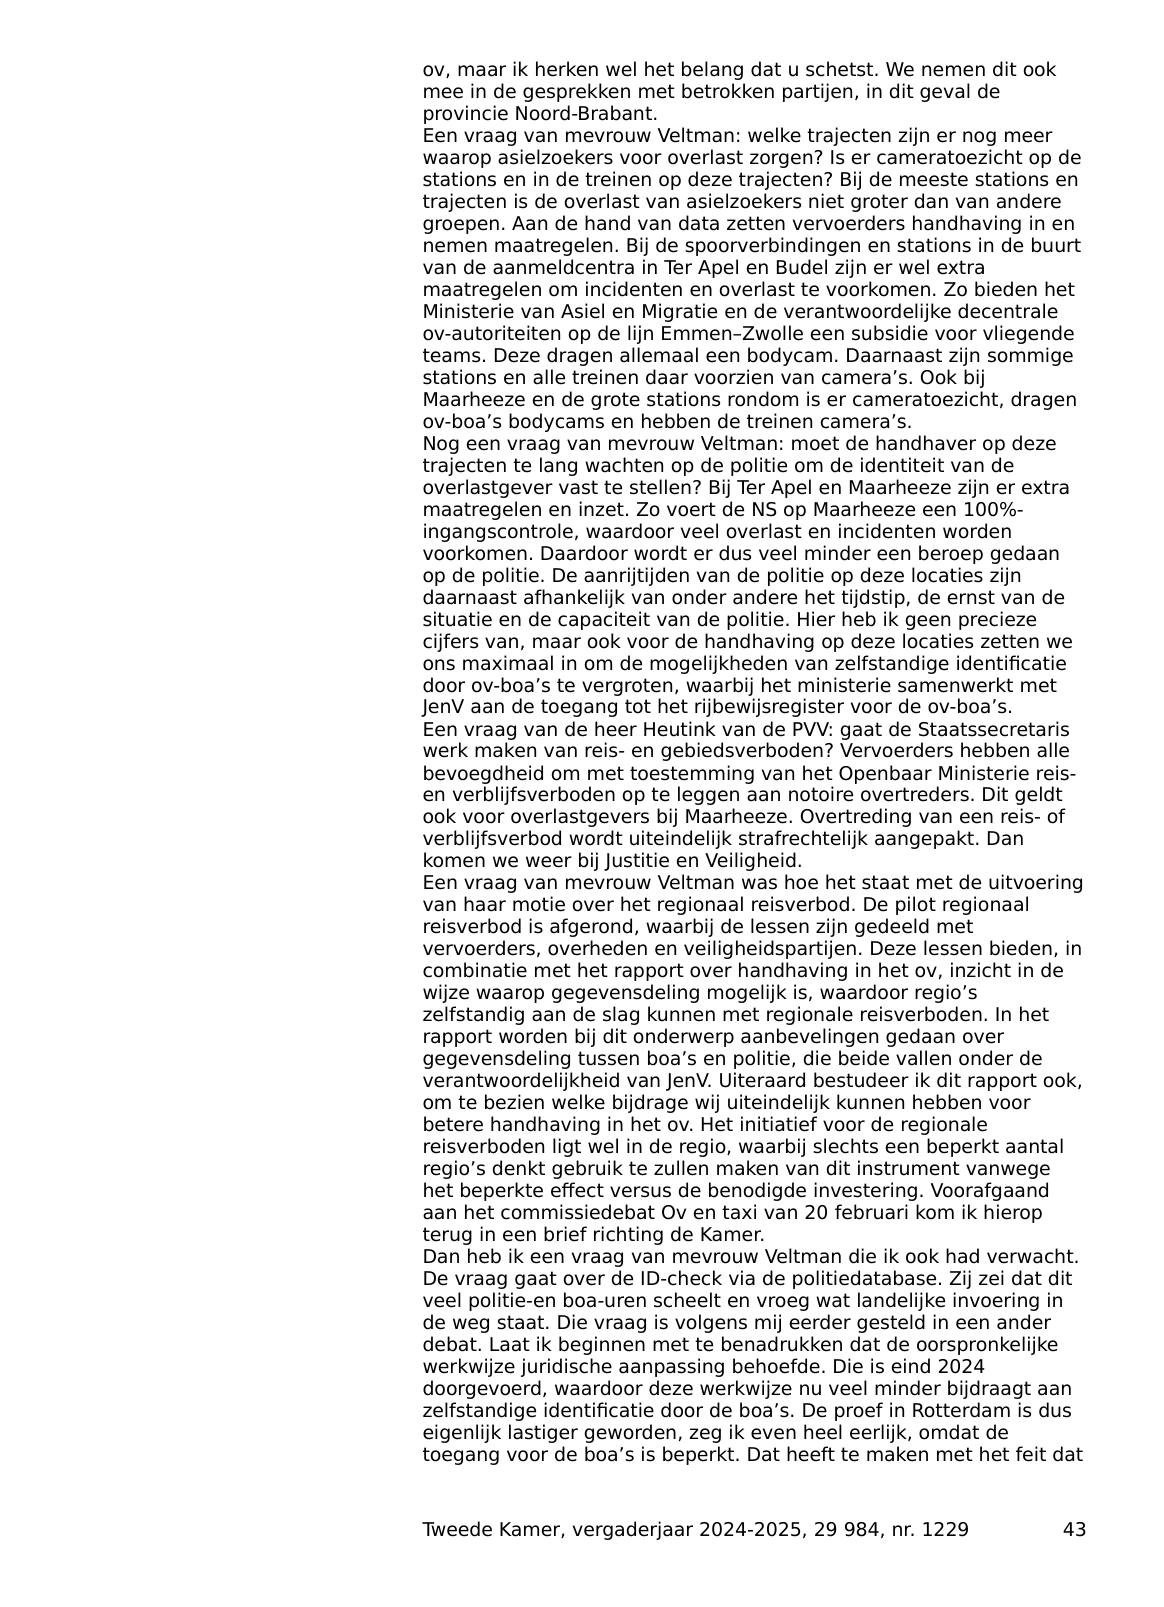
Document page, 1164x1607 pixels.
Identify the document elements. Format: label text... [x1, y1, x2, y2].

text Een vraag van mevrouw Veltman: welke trajecten zijn er nog meer waarop asielzoekers voor overlast zorgen? Is er cameratoezicht op de stations en in de treinen op deze trajecten? Bij de meeste stations en trajecten is de overlast van asielzoekers niet groter dan van andere groepen. Aan de hand van data zetten vervoerders handhaving in en nemen maatregelen. Bij de spoorverbindingen en stations in de buurt van de aanmeldcentra in Ter Apel en Budel zijn er wel extra maatregelen om incidenten en overlast te voorkomen. Zo bieden het Ministerie van Asiel en Migratie en de verantwoordelijke decentrale ov-autoriteiten op de lijn Emmen–Zwolle een subsidie voor vliegende teams. Deze dragen allemaal een bodycam. Daarnaast zijn sommige stations en alle treinen daar voorzien van camera’s. Ook bij Maarheeze en de grote stations rondom is er cameratoezicht, dragen ov-boa’s bodycams en hebben de treinen camera’s. [422, 125, 1087, 433]
text Nog een vraag van mevrouw Veltman: moet de handhaver op deze trajecten te lang wachten op de politie om de identiteit van de overlastgever vast te stellen? Bij Ter Apel en Maarheeze zijn er extra maatregelen en inzet. Zo voert de NS op Maarheeze een 100%-ingangscontrole, waardoor veel overlast en incidenten worden voorkomen. Daardoor wordt er dus veel minder een beroep gedaan op de politie. De aanrijtijden van de politie op deze locaties zijn daarnaast afhankelijk van onder andere het tijdstip, de ernst van de situatie en de capaciteit van de politie. Hier heb ik geen precieze cijfers van, maar ook voor de handhaving op deze locaties zetten we ons maximaal in om de mogelijkheden van zelfstandige identificatie door ov-boa’s te vergroten, waarbij het ministerie samenwerkt met JenV aan de toegang tot het rijbewijsregister voor de ov-boa’s. [422, 433, 1087, 718]
text Een vraag van mevrouw Veltman was hoe het staat met de uitvoering van haar motie over het regionaal reisverbod. De pilot regionaal reisverbod is afgerond, waarbij de lessen zijn gedeeld met vervoerders, overheden en veiligheidspartijen. Deze lessen bieden, in combinatie met het rapport over handhaving in het ov, inzicht in de wijze waarop gegevensdeling mogelijk is, waardoor regio’s zelfstandig aan de slag kunnen met regionale reisverboden. In het rapport worden bij dit onderwerp aanbevelingen gedaan over gegevensdeling tussen boa’s en politie, die beide vallen onder de verantwoordelijkheid van JenV. Uiteraard bestudeer ik dit rapport ook, om te bezien welke bijdrage wij uiteindelijk kunnen hebben voor betere handhaving in het ov. Het initiatief voor de regionale reisverboden ligt wel in de regio, waarbij slechts een beperkt aantal regio’s denkt gebruik te zullen maken van dit instrument vanwege het beperkte effect versus de benodigde investering. Voorafgaand aan het commissiedebat Ov en taxi van 20 februari kom ik hierop terug in een brief richting de Kamer. [422, 872, 1087, 1246]
text Dan heb ik een vraag van mevrouw Veltman die ik ook had verwacht. De vraag gaat over de ID-check via de politiedatabase. Zij zei dat dit veel politie-en boa-uren scheelt en vroeg wat landelijke invoering in de weg staat. Die vraag is volgens mij eerder gesteld in een ander debat. Laat ik beginnen met te benadrukken dat de oorspronkelijke werkwijze juridische aanpassing behoefde. Die is eind 2024 doorgevoerd, waardoor deze werkwijze nu veel minder bijdraagt aan zelfstandige identificatie door de boa’s. De proef in Rotterdam is dus eigenlijk lastiger geworden, zeg ik even heel eerlijk, omdat de toegang voor de boa’s is beperkt. Dat heeft te maken met het feit dat [422, 1246, 1087, 1466]
text ov, maar ik herken wel het belang dat u schetst. We nemen dit ook mee in de gesprekken met betrokken partijen, in dit geval de provincie Noord-Brabant. [422, 59, 1087, 125]
text Een vraag van de heer Heutink van de PVV: gaat de Staatssecretaris werk maken van reis- en gebiedsverboden? Vervoerders hebben alle bevoegdheid om met toestemming van het Openbaar Ministerie reis- en verblijfsverboden op te leggen aan notoire overtreders. Dit geldt ook voor overlastgevers bij Maarheeze. Overtreding van een reis- of verblijfsverbod wordt uiteindelijk strafrechtelijk aangepakt. Dan komen we weer bij Justitie en Veiligheid. [422, 718, 1087, 872]
